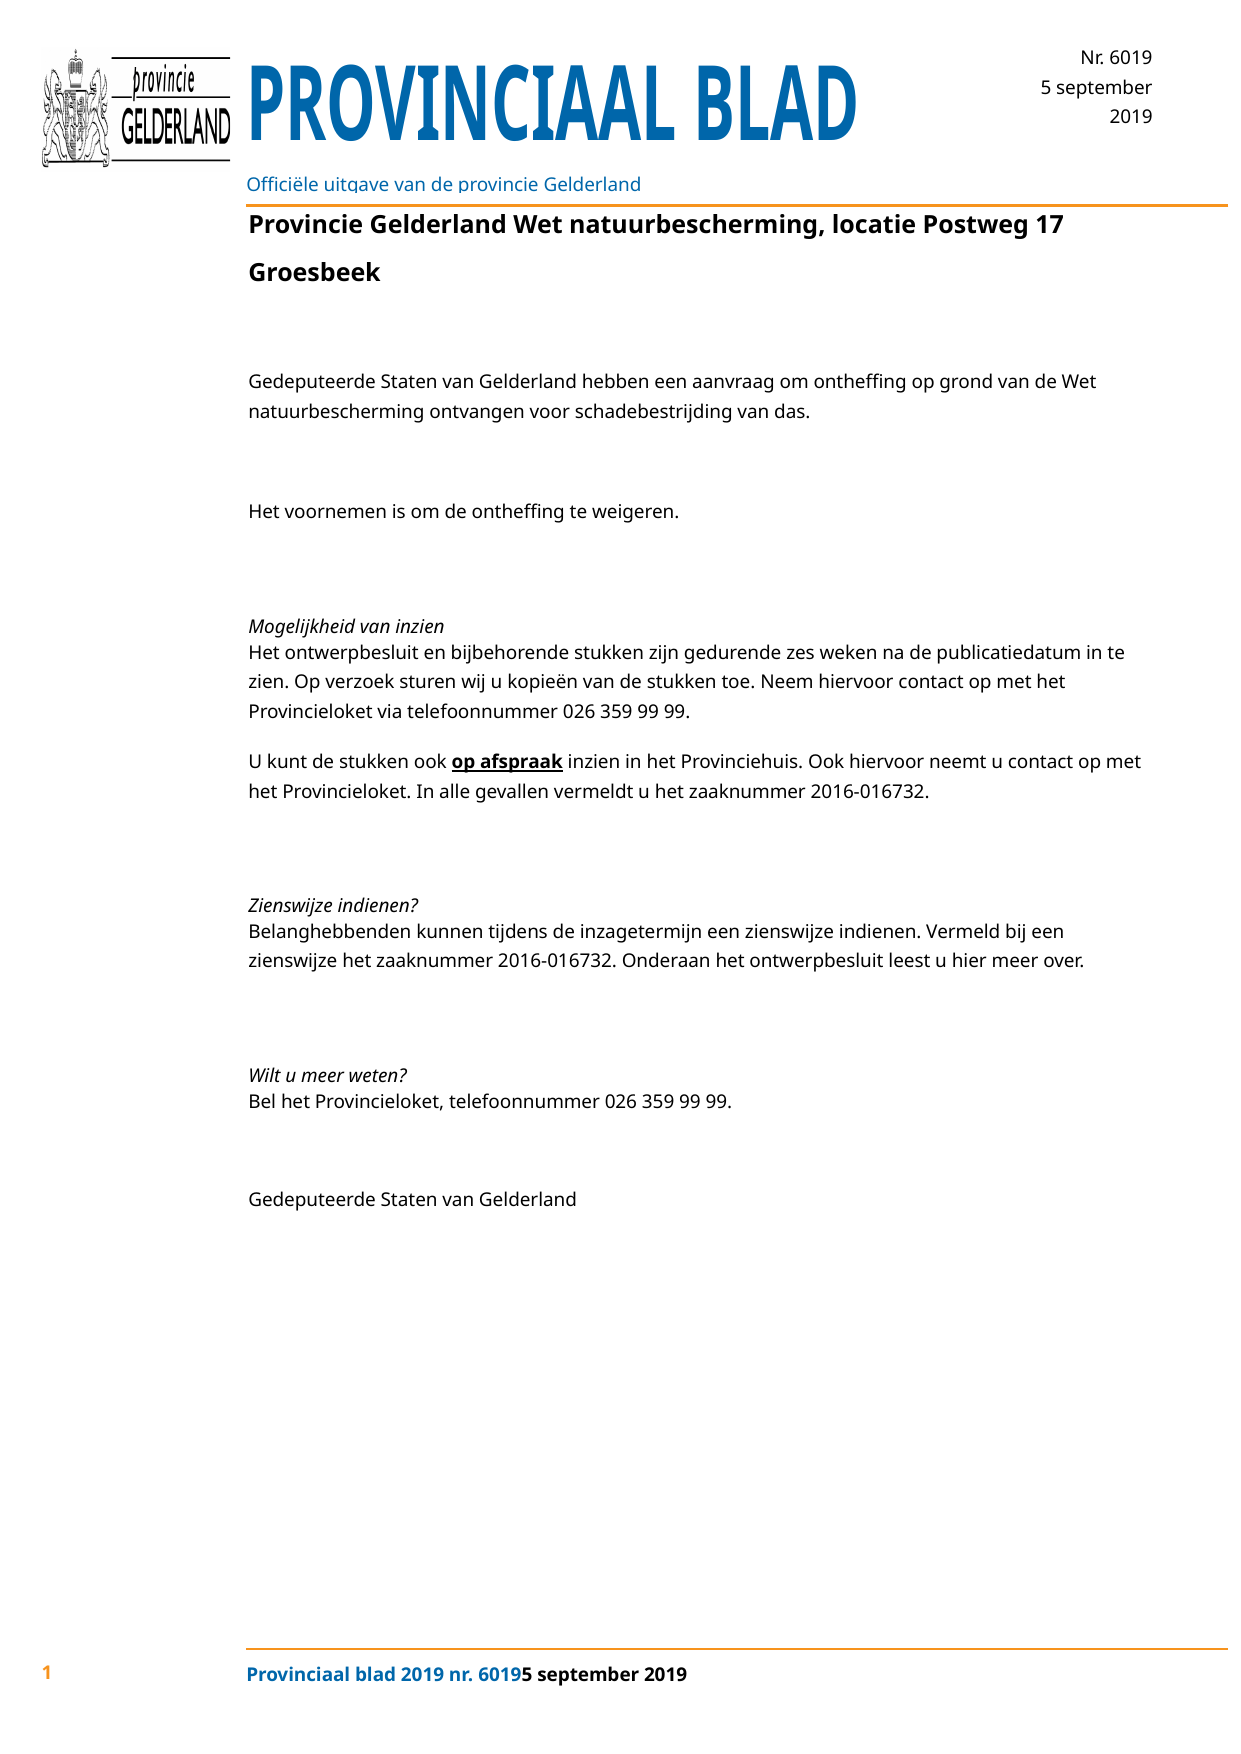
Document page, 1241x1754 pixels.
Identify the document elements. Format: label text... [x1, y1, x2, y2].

text Gedeputeerde Staten van Gelderland hebben een aanvraag om ontheffing op grond van de Wet natuurbescherming ontvangen voor schadebestrijding van das. [248, 368, 1152, 424]
text Wilt u meer weten? [248, 1062, 1152, 1088]
text Gedeputeerde Staten van Gelderland [248, 1186, 1152, 1212]
text Het voornemen is om de ontheffing te weigeren. [248, 499, 1152, 524]
text Het ontwerpbesluit en bijbehorende stukken zijn gedurende zes weken na de publicatiedatum in te zien. Op verzoek sturen wij u kopieën van de stukken toe. Neem hiervoor contact op met het Provincieloket via telefoonnummer 026 359 99 99. [248, 639, 1152, 724]
text Belanghebbenden kunnen tijdens de inzagetermijn een zienswijze indienen. Vermeld bij een zienswijze het zaaknummer 2016-016732. Onderaan het ontwerpbesluit leest u hier meer over. [248, 918, 1152, 973]
text Provincie Gelderland Wet natuurbescherming, locatie Postweg 17 Groesbeek [248, 207, 1152, 288]
text U kunt de stukken ook op afspraak inzien in het Provinciehuis. Ook hiervoor neemt u contact op met het Provincieloket. In alle gevallen vermeldt u het zaaknummer 2016-016732. [248, 748, 1152, 804]
text Mogelijkheid van inzien [248, 613, 1152, 639]
picture [41, 47, 231, 172]
text Zienswijze indienen? [248, 892, 1152, 918]
text Bel het Provincieloket, telefoonnummer 026 359 99 99. [248, 1088, 1152, 1113]
